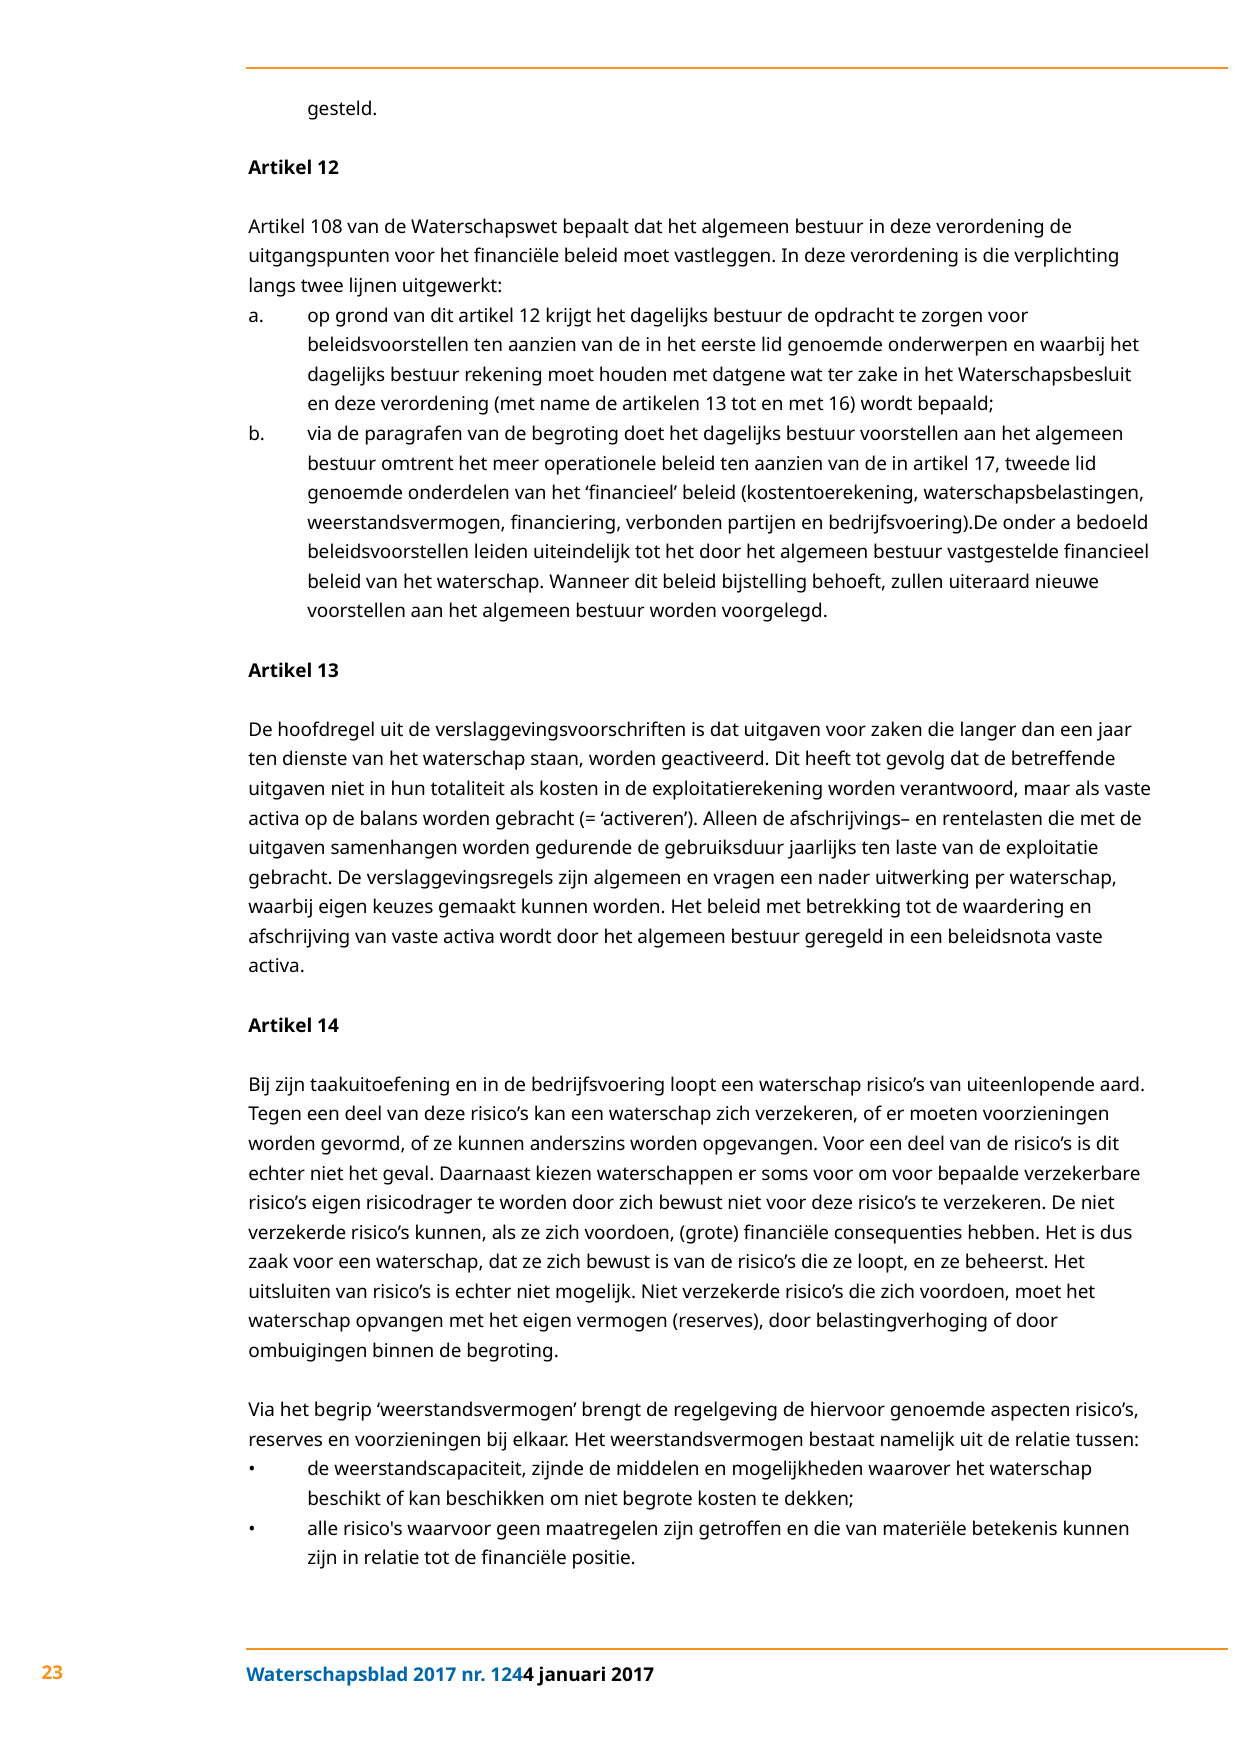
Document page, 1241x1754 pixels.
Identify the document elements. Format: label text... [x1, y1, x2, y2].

text Artikel 13 [248, 657, 1152, 683]
text Artikel 12 [248, 154, 1152, 180]
list gesteld. [248, 95, 1152, 121]
text Artikel 14 [248, 1012, 1152, 1038]
text De hoofdregel uit de verslaggevingsvoorschriften is dat uitgaven voor zaken die langer dan een jaar ten dienste van het waterschap staan, worden geactiveerd. Dit heeft tot gevolg dat de betreffende uitgaven niet in hun totaliteit als kosten in de exploitatierekening worden verantwoord, maar als vaste activa op de balans worden gebracht (= ‘activeren’). Alleen de afschrijvings– en rentelasten die met de uitgaven samenhangen worden gedurende de gebruiksduur jaarlijks ten laste van de exploitatie gebracht. De verslaggevingsregels zijn algemeen en vragen een nader uitwerking per waterschap, waarbij eigen keuzes gemaakt kunnen worden. Het beleid met betrekking tot de waardering en afschrijving van vaste activa wordt door het algemeen bestuur geregeld in een beleidsnota vaste activa. [248, 716, 1152, 978]
text Bij zijn taakuitoefening en in de bedrijfsvoering loopt een waterschap risico’s van uiteenlopende aard. Tegen een deel van deze risico’s kan een waterschap zich verzekeren, of er moeten voorzieningen worden gevormd, of ze kunnen anderszins worden opgevangen. Voor een deel van de risico’s is dit echter niet het geval. Daarnaast kiezen waterschappen er soms voor om voor bepaalde verzekerbare risico’s eigen risicodrager te worden door zich bewust niet voor deze risico’s te verzekeren. De niet verzekerde risico’s kunnen, als ze zich voordoen, (grote) financiële consequenties hebben. Het is dus zaak voor een waterschap, dat ze zich bewust is van de risico’s die ze loopt, en ze beheerst. Het uitsluiten van risico’s is echter niet mogelijk. Niet verzekerde risico’s die zich voordoen, moet het waterschap opvangen met het eigen vermogen (reserves), door belastingverhoging of door ombuigingen binnen de begroting. [248, 1071, 1152, 1363]
list op grond van dit artikel 12 krijgt het dagelijks bestuur de opdracht te zorgen voor beleidsvoorstellen ten aanzien van de in het eerste lid genoemde onderwerpen en waarbij het dagelijks bestuur rekening moet houden met datgene wat ter zake in het Waterschapsbesluit en deze verordening (met name de artikelen 13 tot en met 16) wordt bepaald; [248, 302, 1152, 416]
text Artikel 108 van de Waterschapswet bepaalt dat het algemeen bestuur in deze verordening de uitgangspunten voor het financiële beleid moet vastleggen. In deze verordening is die verplichting langs twee lijnen uitgewerkt: [248, 213, 1152, 298]
list de weerstandscapaciteit, zijnde de middelen en mogelijkheden waarover het waterschap beschikt of kan beschikken om niet begrote kosten te dekken; [248, 1456, 1152, 1511]
list alle risico's waarvoor geen maatregelen zijn getroffen en die van materiële betekenis kunnen zijn in relatie tot de financiële positie. [248, 1515, 1152, 1570]
text Via het begrip ‘weerstandsvermogen’ brengt de regelgeving de hiervoor genoemde aspecten risico’s, reserves en voorzieningen bij elkaar. Het weerstandsvermogen bestaat namelijk uit de relatie tussen: [248, 1396, 1152, 1452]
picture [41, 47, 231, 172]
list via de paragrafen van de begroting doet het dagelijks bestuur voorstellen aan het algemeen bestuur omtrent het meer operationele beleid ten aanzien van de in artikel 17, tweede lid genoemde onderdelen van het ‘financieel’ beleid (kostentoerekening, waterschapsbelastingen, weerstandsvermogen, financiering, verbonden partijen en bedrijfsvoering).De onder a bedoeld beleidsvoorstellen leiden uiteindelijk tot het door het algemeen bestuur vastgestelde financieel beleid van het waterschap. Wanneer dit beleid bijstelling behoeft, zullen uiteraard nieuwe voorstellen aan het algemeen bestuur worden voorgelegd. [248, 420, 1152, 623]
